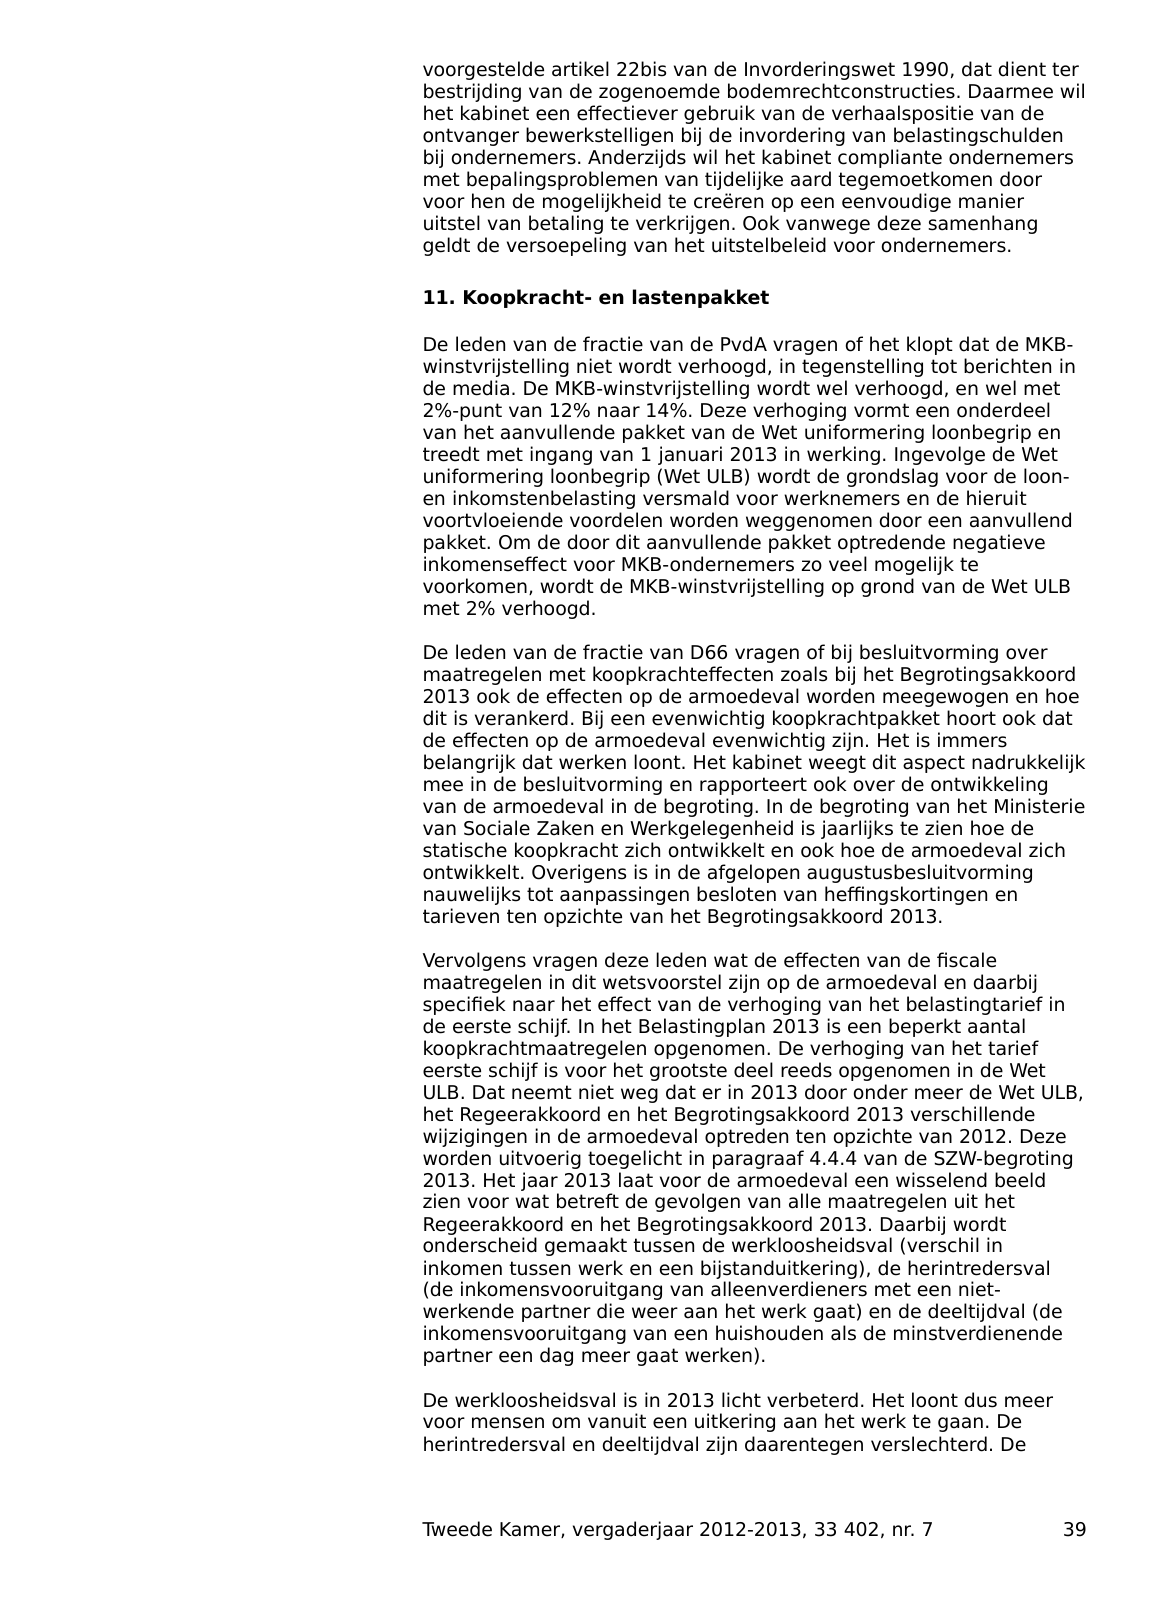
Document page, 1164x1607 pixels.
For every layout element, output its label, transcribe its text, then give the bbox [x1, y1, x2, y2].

text De werkloosheidsval is in 2013 licht verbeterd. Het loont dus meer voor mensen om vanuit een uitkering aan het werk te gaan. De herintredersval en deeltijdval zijn daarentegen verslechterd. De [422, 1389, 1087, 1455]
text De leden van de fractie van de PvdA vragen of het klopt dat de MKB-winstvrijstelling niet wordt verhoogd, in tegenstelling tot berichten in de media. De MKB-winstvrijstelling wordt wel verhoogd, en wel met 2%-punt van 12% naar 14%. Deze verhoging vormt een onderdeel van het aanvullende pakket van de Wet uniformering loonbegrip en treedt met ingang van 1 januari 2013 in werking. Ingevolge de Wet uniformering loonbegrip (Wet ULB) wordt de grondslag voor de loon- en inkomstenbelasting versmald voor werknemers en de hieruit voortvloeiende voordelen worden weggenomen door een aanvullend pakket. Om de door dit aanvullende pakket optredende negatieve inkomenseffect voor MKB-ondernemers zo veel mogelijk te voorkomen, wordt de MKB-winstvrijstelling op grond van de Wet ULB met 2% verhoogd. [422, 334, 1087, 619]
subtitle 11. Koopkracht- en lastenpakket [422, 287, 1087, 309]
text voorgestelde artikel 22bis van de Invorderingswet 1990, dat dient ter bestrijding van de zogenoemde bodemrechtconstructies. Daarmee wil het kabinet een effectiever gebruik van de verhaalspositie van de ontvanger bewerkstelligen bij de invordering van belastingschulden bij ondernemers. Anderzijds wil het kabinet compliante ondernemers met bepalingsproblemen van tijdelijke aard tegemoetkomen door voor hen de mogelijkheid te creëren op een eenvoudige manier uitstel van betaling te verkrijgen. Ook vanwege deze samenhang geldt de versoepeling van het uitstelbeleid voor ondernemers. [422, 59, 1087, 257]
text Vervolgens vragen deze leden wat de effecten van de fiscale maatregelen in dit wetsvoorstel zijn op de armoedeval en daarbij specifiek naar het effect van de verhoging van het belastingtarief in de eerste schijf. In het Belastingplan 2013 is een beperkt aantal koopkrachtmaatregelen opgenomen. De verhoging van het tarief eerste schijf is voor het grootste deel reeds opgenomen in de Wet ULB. Dat neemt niet weg dat er in 2013 door onder meer de Wet ULB, het Regeerakkoord en het Begrotingsakkoord 2013 verschillende wijzigingen in de armoedeval optreden ten opzichte van 2012. Deze worden uitvoerig toegelicht in paragraaf 4.4.4 van de SZW-begroting 2013. Het jaar 2013 laat voor de armoedeval een wisselend beeld zien voor wat betreft de gevolgen van alle maatregelen uit het Regeerakkoord en het Begrotingsakkoord 2013. Daarbij wordt onderscheid gemaakt tussen de werkloosheidsval (verschil in inkomen tussen werk en een bijstanduitkering), de herintredersval (de inkomensvooruitgang van alleenverdieners met een niet-werkende partner die weer aan het werk gaat) en de deeltijdval (de inkomensvooruitgang van een huishouden als de minstverdienende partner een dag meer gaat werken). [422, 950, 1087, 1367]
text De leden van de fractie van D66 vragen of bij besluitvorming over maatregelen met koopkrachteffecten zoals bij het Begrotingsakkoord 2013 ook de effecten op de armoedeval worden meegewogen en hoe dit is verankerd. Bij een evenwichtig koopkrachtpakket hoort ook dat de effecten op de armoedeval evenwichtig zijn. Het is immers belangrijk dat werken loont. Het kabinet weegt dit aspect nadrukkelijk mee in de besluitvorming en rapporteert ook over de ontwikkeling van de armoedeval in de begroting. In de begroting van het Ministerie van Sociale Zaken en Werkgelegenheid is jaarlijks te zien hoe de statische koopkracht zich ontwikkelt en ook hoe de armoedeval zich ontwikkelt. Overigens is in de afgelopen augustusbesluitvorming nauwelijks tot aanpassingen besloten van heffingskortingen en tarieven ten opzichte van het Begrotingsakkoord 2013. [422, 642, 1087, 927]
